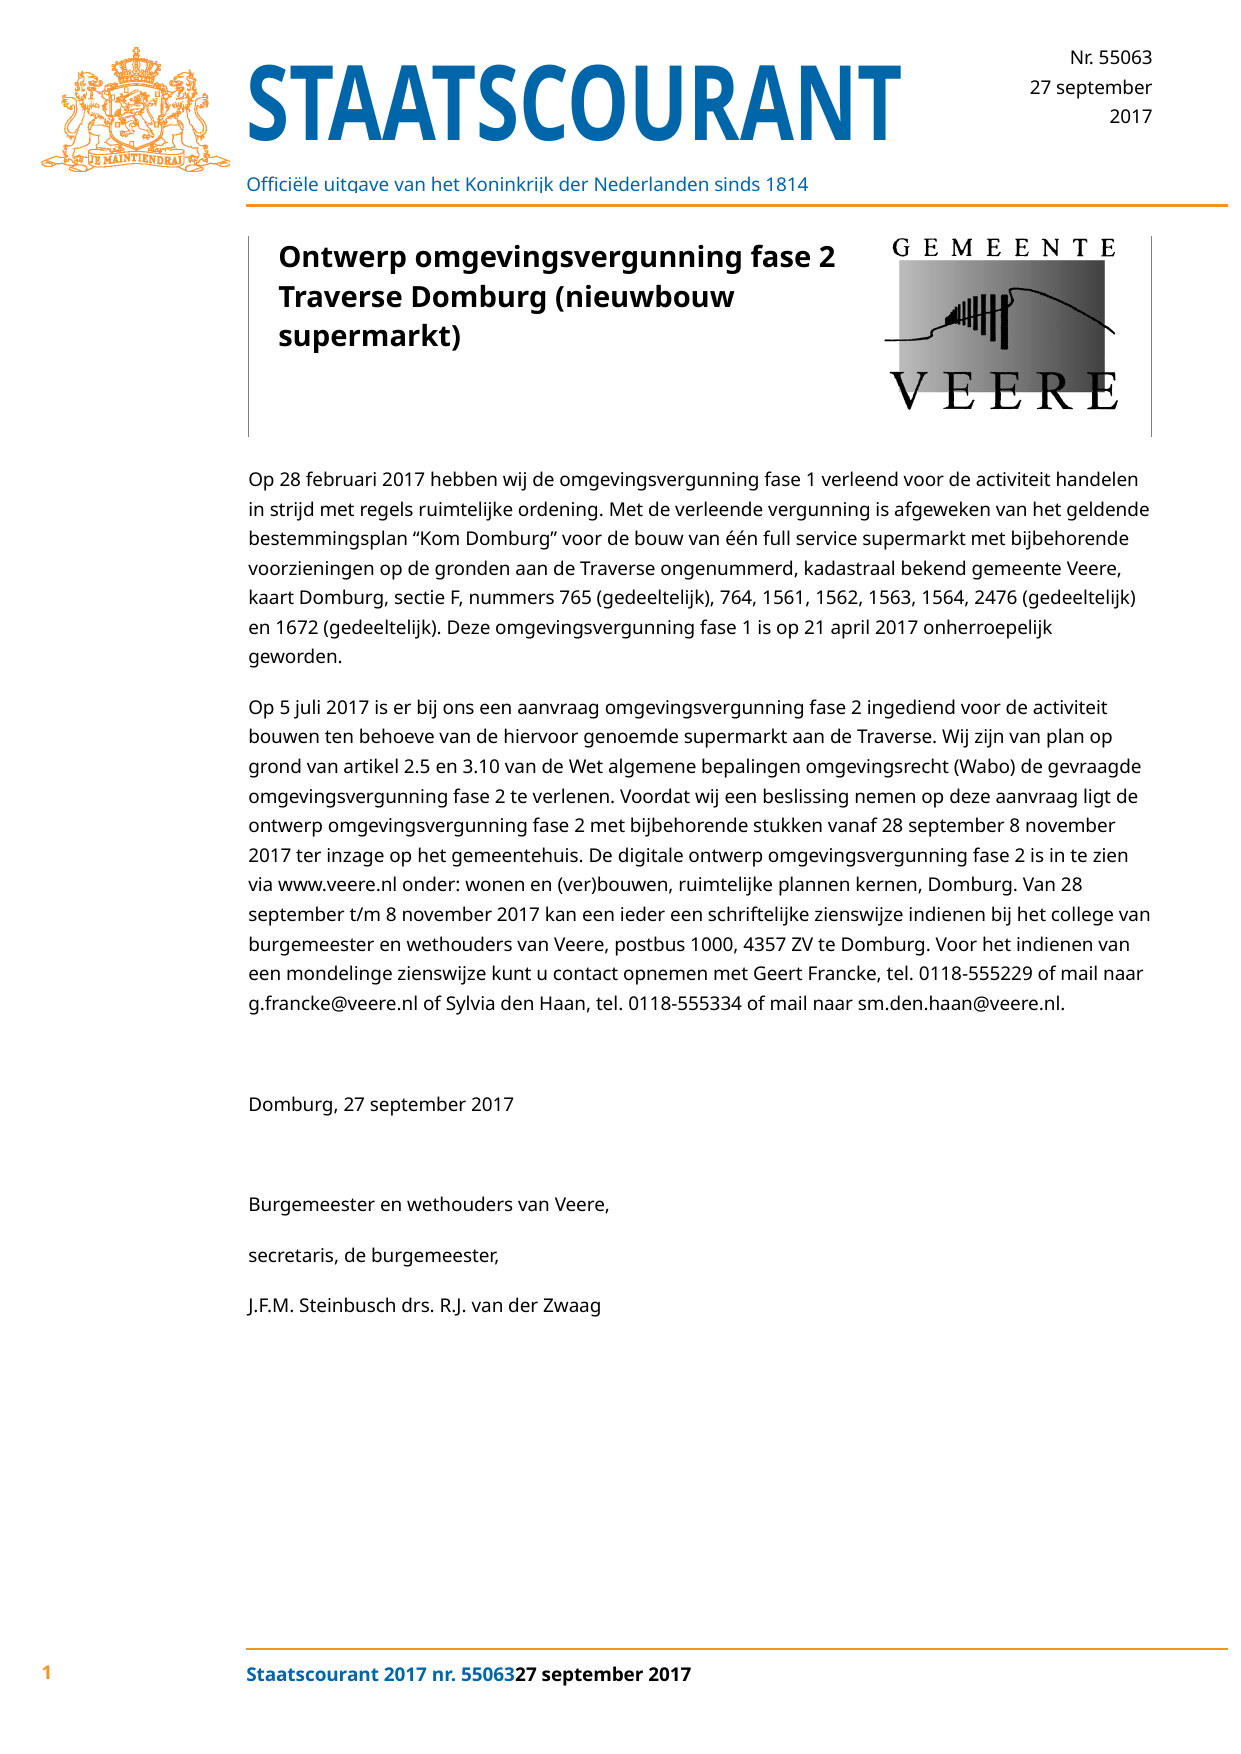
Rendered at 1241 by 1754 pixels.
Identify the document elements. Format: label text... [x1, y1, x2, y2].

table_header Ontwerp omgevingsvergunning fase 2 Traverse Domburg (nieuwbouw supermarkt) [249, 236, 850, 437]
text Op 5 juli 2017 is er bij ons een aanvraag omgevingsvergunning fase 2 ingediend voor de activiteit bouwen ten behoeve van de hiervoor genoemde supermarkt aan de Traverse. Wij zijn van plan op grond van artikel 2.5 en 3.10 van de Wet algemene bepalingen omgevingsrecht (Wabo) de gevraagde omgevingsvergunning fase 2 te verlenen. Voordat wij een beslissing nemen op deze aanvraag ligt de ontwerp omgevingsvergunning fase 2 met bijbehorende stukken vanaf 28 september 8 november 2017 ter inzage op het gemeentehuis. De digitale ontwerp omgevingsvergunning fase 2 is in te zien via www.veere.nl onder: wonen en (ver)bouwen, ruimtelijke plannen kernen, Domburg. Van 28 september t/m 8 november 2017 kan een ieder een schriftelijke zienswijze indienen bij het college van burgemeester en wethouders van Veere, postbus 1000, 4357 ZV te Domburg. Voor het indienen van een mondelinge zienswijze kunt u contact opnemen met Geert Francke, tel. 0118-555229 of mail naar g.francke@veere.nl of Sylvia den Haan, tel. 0118-555334 of mail naar sm.den.haan@veere.nl. [248, 694, 1152, 1016]
text J.F.M. Steinbusch drs. R.J. van der Zwaag [248, 1292, 1152, 1318]
picture [41, 47, 231, 172]
text Burgemeester en wethouders van Veere, [248, 1192, 1152, 1217]
picture [882, 236, 1119, 411]
text Domburg, 27 september 2017 [248, 1091, 1152, 1117]
text Op 28 februari 2017 hebben wij de omgevingsvergunning fase 1 verleend voor de activiteit handelen in strijd met regels ruimtelijke ordening. Met de verleende vergunning is afgeweken van het geldende bestemmingsplan “Kom Domburg” voor de bouw van één full service supermarkt met bijbehorende voorzieningen op de gronden aan de Traverse ongenummerd, kadastraal bekend gemeente Veere, kaart Domburg, sectie F, nummers 765 (gedeeltelijk), 764, 1561, 1562, 1563, 1564, 2476 (gedeeltelijk) en 1672 (gedeeltelijk). Deze omgevingsvergunning fase 1 is op 21 april 2017 onherroepelijk geworden. [248, 466, 1152, 669]
text secretaris, de burgemeester, [248, 1242, 1152, 1268]
table_header [850, 236, 1151, 437]
